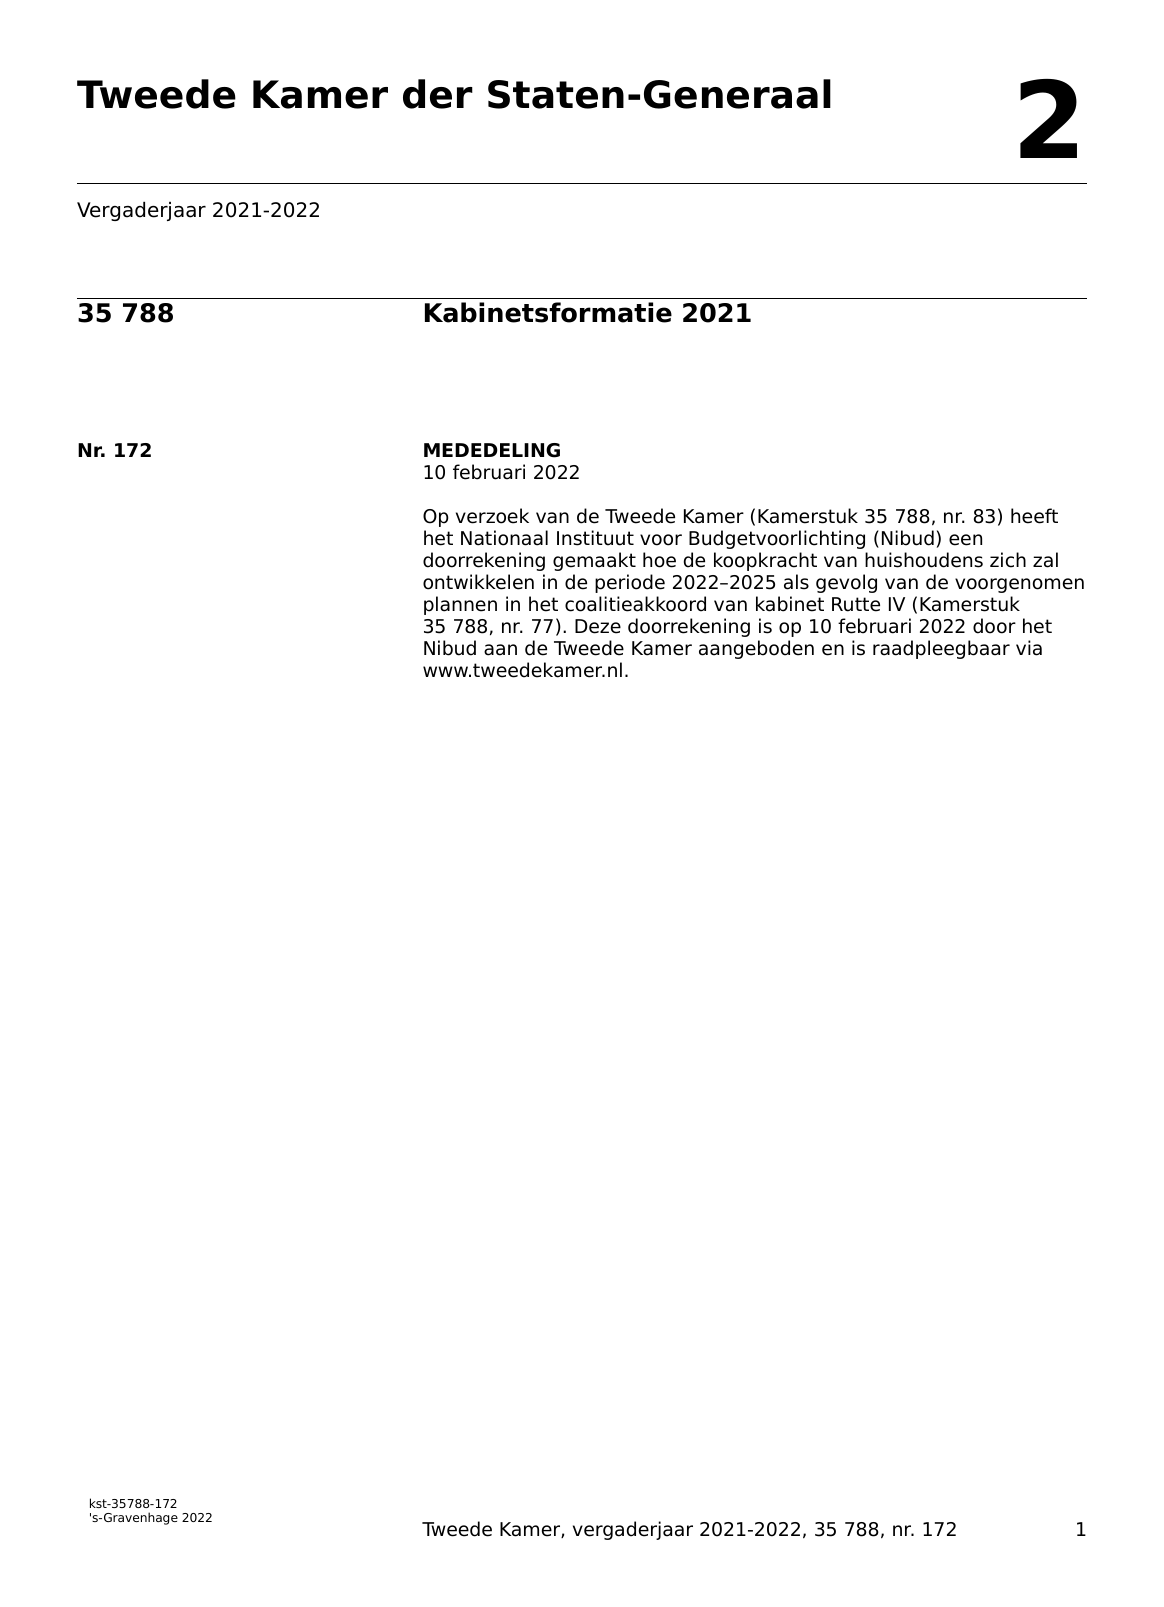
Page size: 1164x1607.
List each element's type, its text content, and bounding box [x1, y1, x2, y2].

table_cell Vergaderjaar 2021-2022 [77, 184, 1087, 298]
table_header Tweede Kamer der Staten-Generaal [77, 59, 886, 183]
subtitle Nr. 172 MEDEDELING [77, 440, 1087, 462]
text kst-35788-172 [88, 1497, 323, 1511]
text 's-Gravenhage 2022 [88, 1511, 323, 1525]
text 10 februari 2022 [422, 462, 1087, 484]
table_header 2 [886, 59, 1087, 183]
text Op verzoek van de Tweede Kamer (Kamerstuk 35 788, nr. 83) heeft het Nationaal Instituut voor Budgetvoorlichting (Nibud) een doorrekening gemaakt hoe de koopkracht van huishoudens zich zal ontwikkelen in de periode 2022–2025 als gevolg van de voorgenomen plannen in het coalitieakkoord van kabinet Rutte IV (Kamerstuk 35 788, nr. 77). Deze doorrekening is op 10 februari 2022 door het Nibud aan de Tweede Kamer aangeboden en is raadpleegbaar via www.tweedekamer.nl. [422, 506, 1087, 682]
subtitle 35 788 Kabinetsformatie 2021 [77, 299, 1087, 329]
